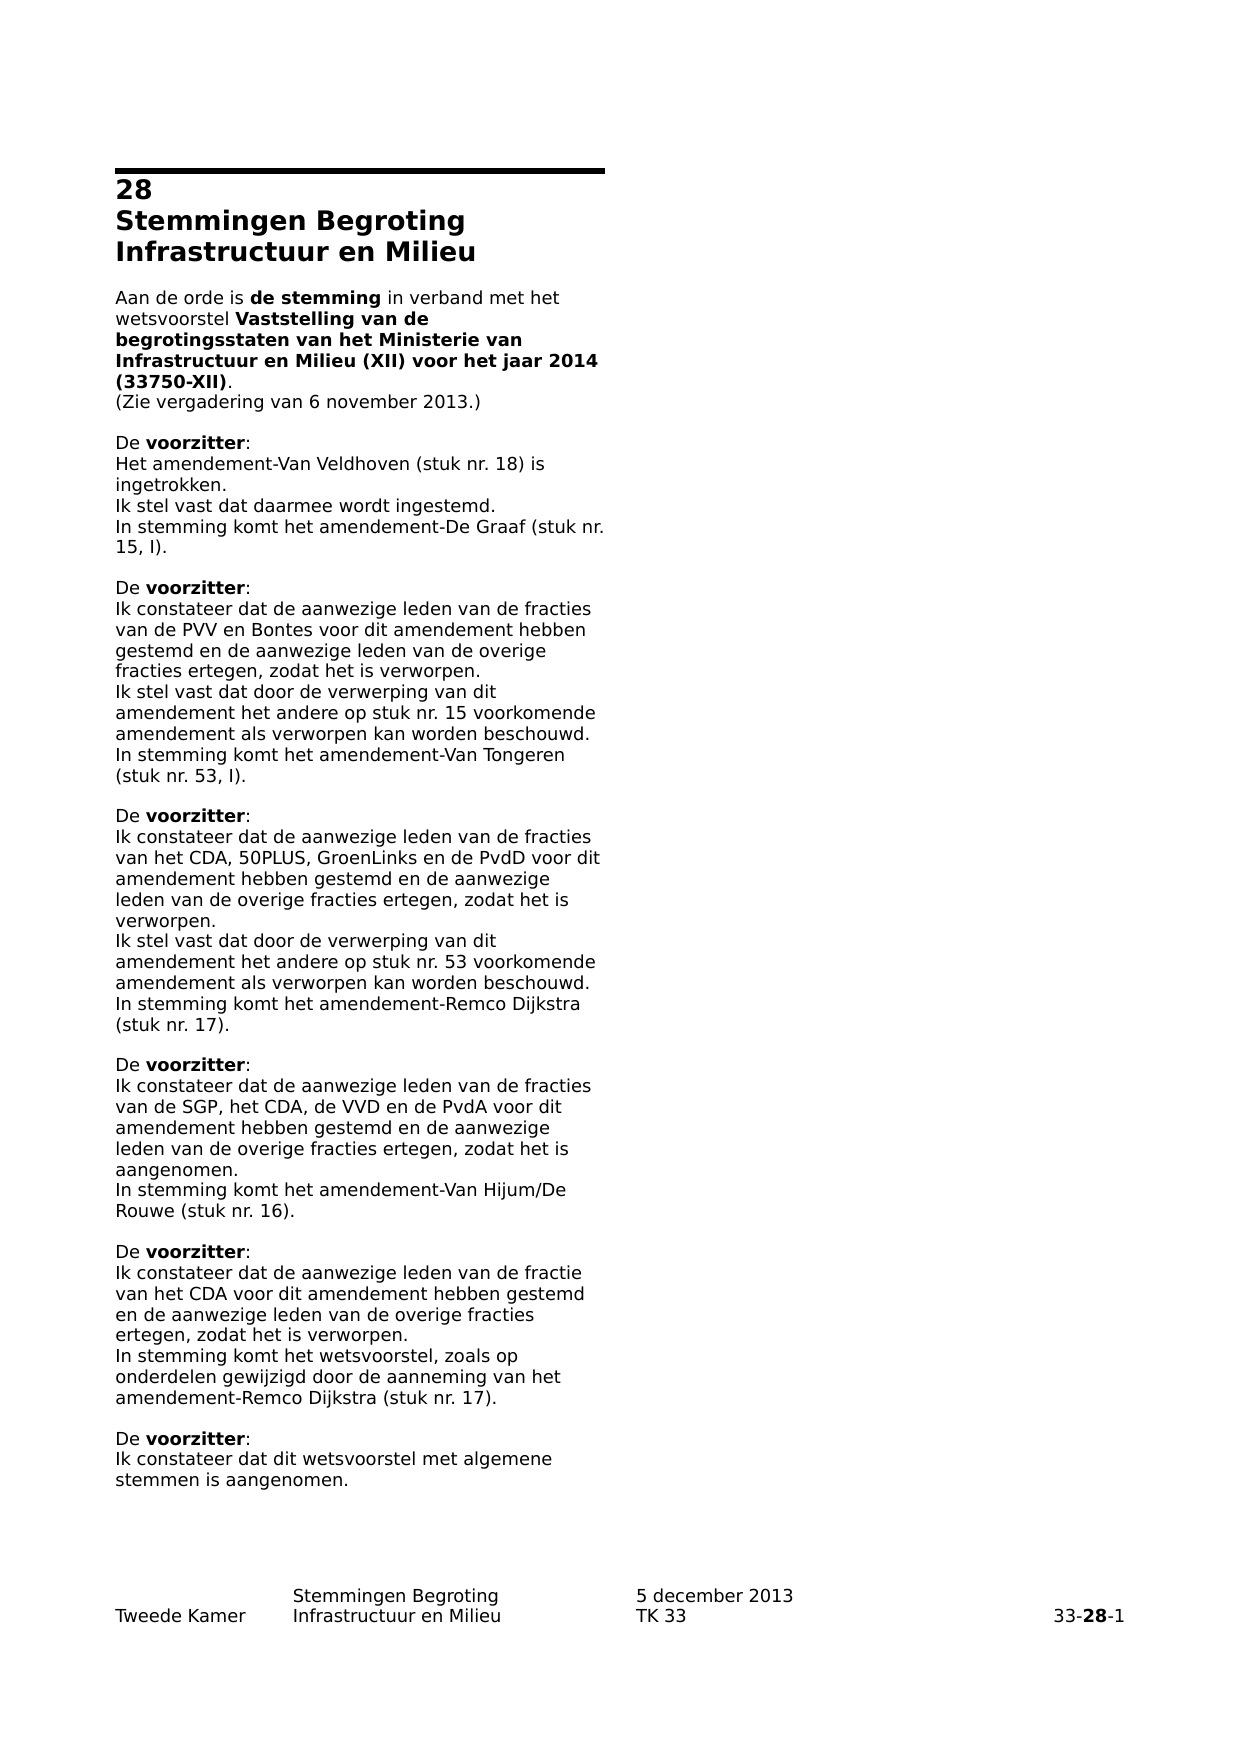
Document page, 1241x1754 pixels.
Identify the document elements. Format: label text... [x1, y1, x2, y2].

text In stemming komt het amendement-Van Tongeren (stuk nr. 53, I). [115, 744, 605, 786]
text Ik stel vast dat daarmee wordt ingestemd. [115, 496, 605, 516]
text Ik constateer dat de aanwezige leden van de fractie van het CDA voor dit amendement hebben gestemd en de aanwezige leden van de overige fracties ertegen, zodat het is verworpen. [115, 1263, 605, 1346]
text De voorzitter: [115, 1055, 605, 1076]
text In stemming komt het amendement-Remco Dijkstra (stuk nr. 17). [115, 994, 605, 1035]
text De voorzitter: [115, 1428, 605, 1449]
text In stemming komt het amendement-De Graaf (stuk nr. 15, I). [115, 516, 605, 558]
text Ik constateer dat dit wetsvoorstel met algemene stemmen is aangenomen. [115, 1449, 605, 1491]
title 28 Stemmingen Begroting Infrastructuur en Milieu [115, 174, 605, 268]
text Aan de orde is de stemming in verband met het wetsvoorstel Vaststelling van de begrotingsstaten van het Ministerie van Infrastructuur en Milieu (XII) voor het jaar 2014 (33750-XII). [115, 288, 605, 392]
text De voorzitter: [115, 433, 605, 454]
text Ik constateer dat de aanwezige leden van de fracties van het CDA, 50PLUS, GroenLinks en de PvdD voor dit amendement hebben gestemd en de aanwezige leden van de overige fracties ertegen, zodat het is verworpen. [115, 827, 605, 931]
text Het amendement-Van Veldhoven (stuk nr. 18) is ingetrokken. [115, 454, 605, 496]
text Ik constateer dat de aanwezige leden van de fracties van de PVV en Bontes voor dit amendement hebben gestemd en de aanwezige leden van de overige fracties ertegen, zodat het is verworpen. [115, 599, 605, 682]
text In stemming komt het amendement-Van Hijum/De Rouwe (stuk nr. 16). [115, 1180, 605, 1222]
text Ik constateer dat de aanwezige leden van de fracties van de SGP, het CDA, de VVD en de PvdA voor dit amendement hebben gestemd en de aanwezige leden van de overige fracties ertegen, zodat het is aangenomen. [115, 1076, 605, 1180]
text De voorzitter: [115, 806, 605, 827]
text Ik stel vast dat door de verwerping van dit amendement het andere op stuk nr. 15 voorkomende amendement als verworpen kan worden beschouwd. [115, 682, 605, 744]
text Ik stel vast dat door de verwerping van dit amendement het andere op stuk nr. 53 voorkomende amendement als verworpen kan worden beschouwd. [115, 931, 605, 994]
text De voorzitter: [115, 578, 605, 599]
text In stemming komt het wetsvoorstel, zoals op onderdelen gewijzigd door de aanneming van het amendement-Remco Dijkstra (stuk nr. 17). [115, 1346, 605, 1408]
text (Zie vergadering van 6 november 2013.) [115, 392, 605, 413]
text De voorzitter: [115, 1242, 605, 1263]
